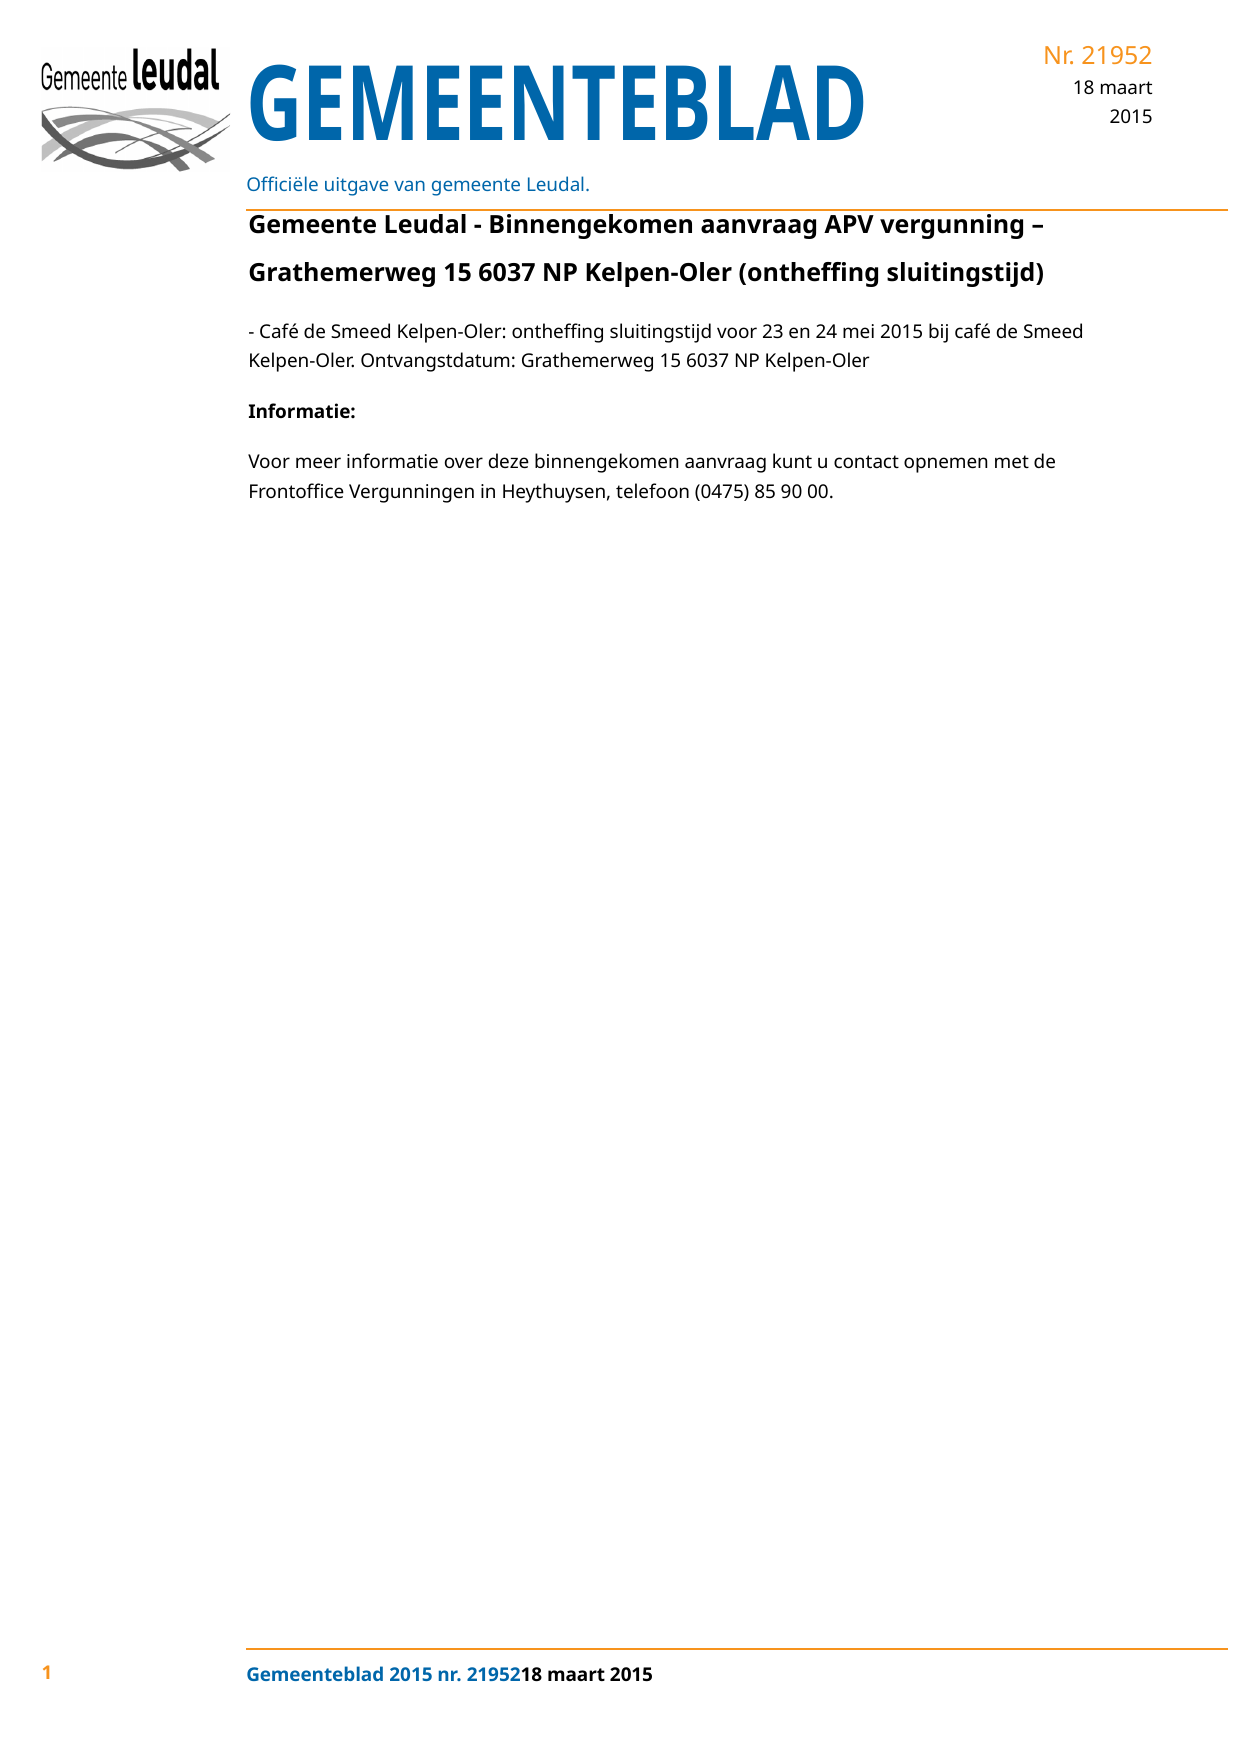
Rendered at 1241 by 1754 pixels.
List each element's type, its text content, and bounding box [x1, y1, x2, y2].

text Informatie: [248, 398, 1152, 424]
text Gemeente Leudal - Binnengekomen aanvraag APV vergunning – Grathemerweg 15 6037 NP Kelpen-Oler (ontheffing sluitingstijd) [248, 211, 1152, 288]
picture [41, 47, 231, 172]
text - Café de Smeed Kelpen-Oler: ontheffing sluitingstijd voor 23 en 24 mei 2015 bij café de Smeed Kelpen-Oler. Ontvangstdatum: Grathemerweg 15 6037 NP Kelpen-Oler [248, 318, 1152, 373]
text Voor meer informatie over deze binnengekomen aanvraag kunt u contact opnemen met de Frontoffice Vergunningen in Heythuysen, telefoon (0475) 85 90 00. [248, 448, 1152, 504]
